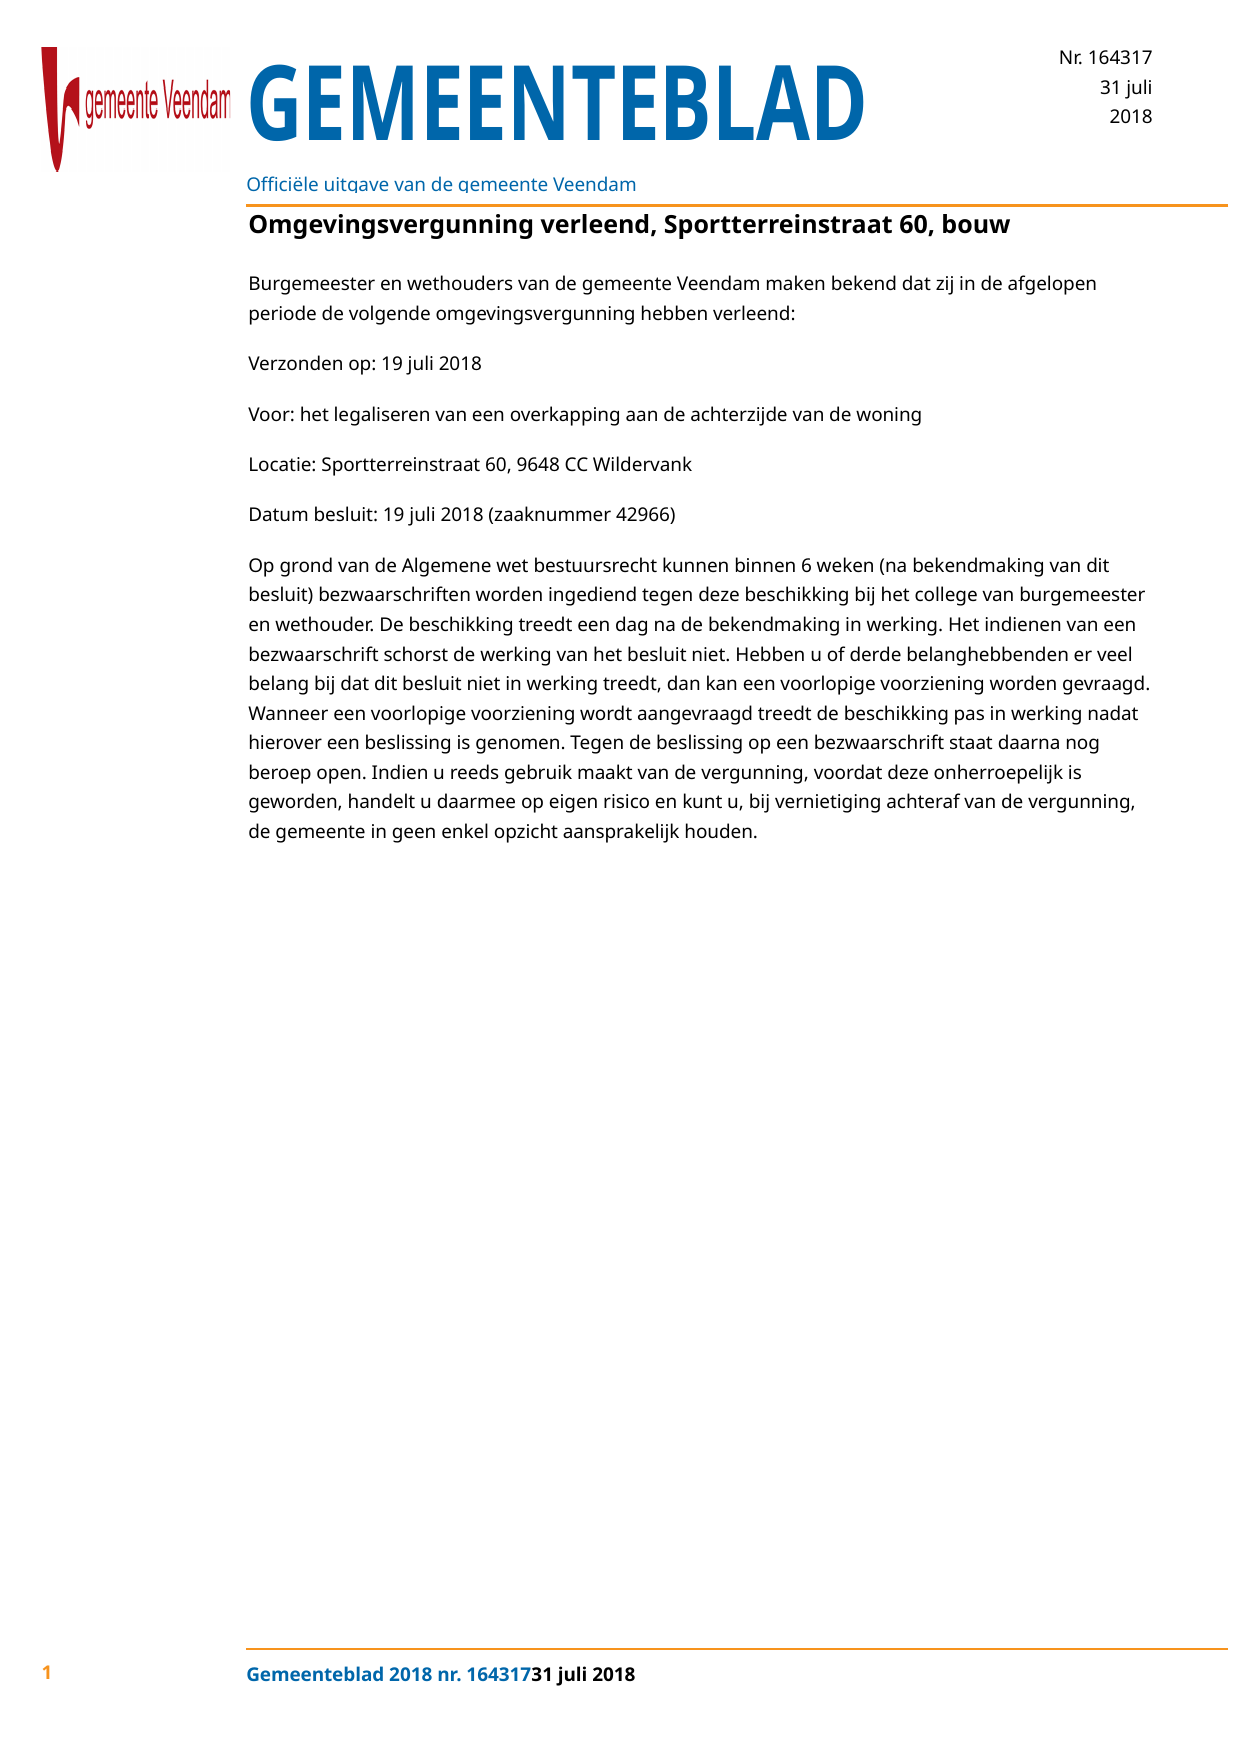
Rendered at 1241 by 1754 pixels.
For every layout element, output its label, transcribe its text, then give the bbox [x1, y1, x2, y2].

text Voor: het legaliseren van een overkapping aan de achterzijde van de woning [248, 401, 1152, 426]
text Omgevingsvergunning verleend, Sportterreinstraat 60, bouw [248, 207, 1152, 241]
text Verzonden op: 19 juli 2018 [248, 350, 1152, 376]
text Locatie: Sportterreinstraat 60, 9648 CC Wildervank [248, 451, 1152, 477]
text Burgemeester en wethouders van de gemeente Veendam maken bekend dat zij in de afgelopen periode de volgende omgevingsvergunning hebben verleend: [248, 270, 1152, 326]
picture [41, 47, 231, 172]
text Datum besluit: 19 juli 2018 (zaaknummer 42966) [248, 502, 1152, 527]
text Op grond van de Algemene wet bestuursrecht kunnen binnen 6 weken (na bekendmaking van dit besluit) bezwaarschriften worden ingediend tegen deze beschikking bij het college van burgemeester en wethouder. De beschikking treedt een dag na de bekendmaking in werking. Het indienen van een bezwaarschrift schorst de werking van het besluit niet. Hebben u of derde belanghebbenden er veel belang bij dat dit besluit niet in werking treedt, dan kan een voorlopige voorziening worden gevraagd. Wanneer een voorlopige voorziening wordt aangevraagd treedt de beschikking pas in werking nadat hierover een beslissing is genomen. Tegen de beslissing op een bezwaarschrift staat daarna nog beroep open. Indien u reeds gebruik maakt van de vergunning, voordat deze onherroepelijk is geworden, handelt u daarmee op eigen risico en kunt u, bij vernietiging achteraf van de vergunning, de gemeente in geen enkel opzicht aansprakelijk houden. [248, 552, 1152, 844]
